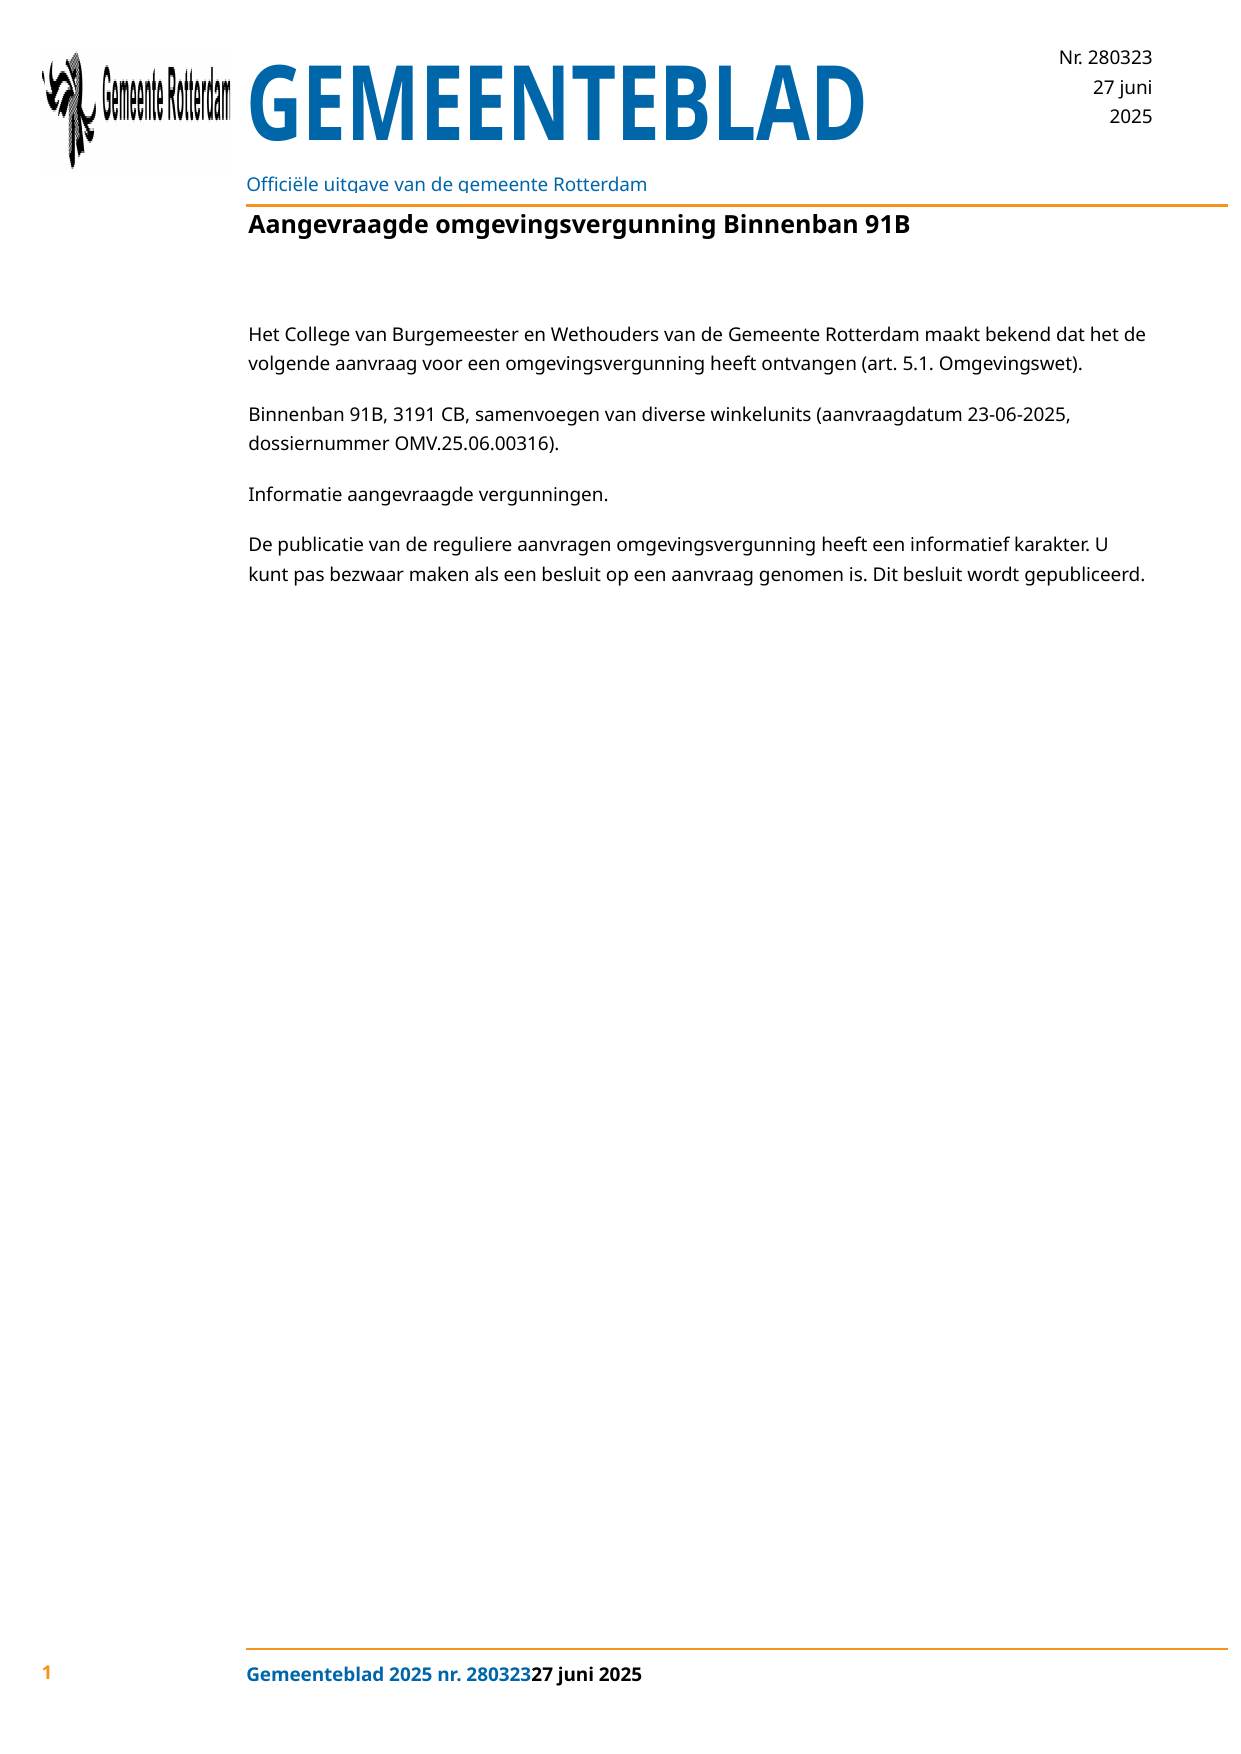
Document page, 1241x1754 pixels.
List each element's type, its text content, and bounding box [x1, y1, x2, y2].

text Binnenban 91B, 3191 CB, samenvoegen van diverse winkelunits (aanvraagdatum 23-06-2025, dossiernummer OMV.25.06.00316). [248, 401, 1152, 456]
text Informatie aangevraagde vergunningen. [248, 481, 1152, 506]
text De publicatie van de reguliere aanvragen omgevingsvergunning heeft een informatief karakter. U kunt pas bezwaar maken als een besluit op een aanvraag genomen is. Dit besluit wordt gepubliceerd. [248, 531, 1152, 586]
text Het College van Burgemeester en Wethouders van de Gemeente Rotterdam maakt bekend dat het de volgende aanvraag voor een omgevingsvergunning heeft ontvangen (art. 5.1. Omgevingswet). [248, 321, 1152, 376]
text Aangevraagde omgevingsvergunning Binnenban 91B [248, 207, 1152, 241]
picture [41, 47, 231, 172]
